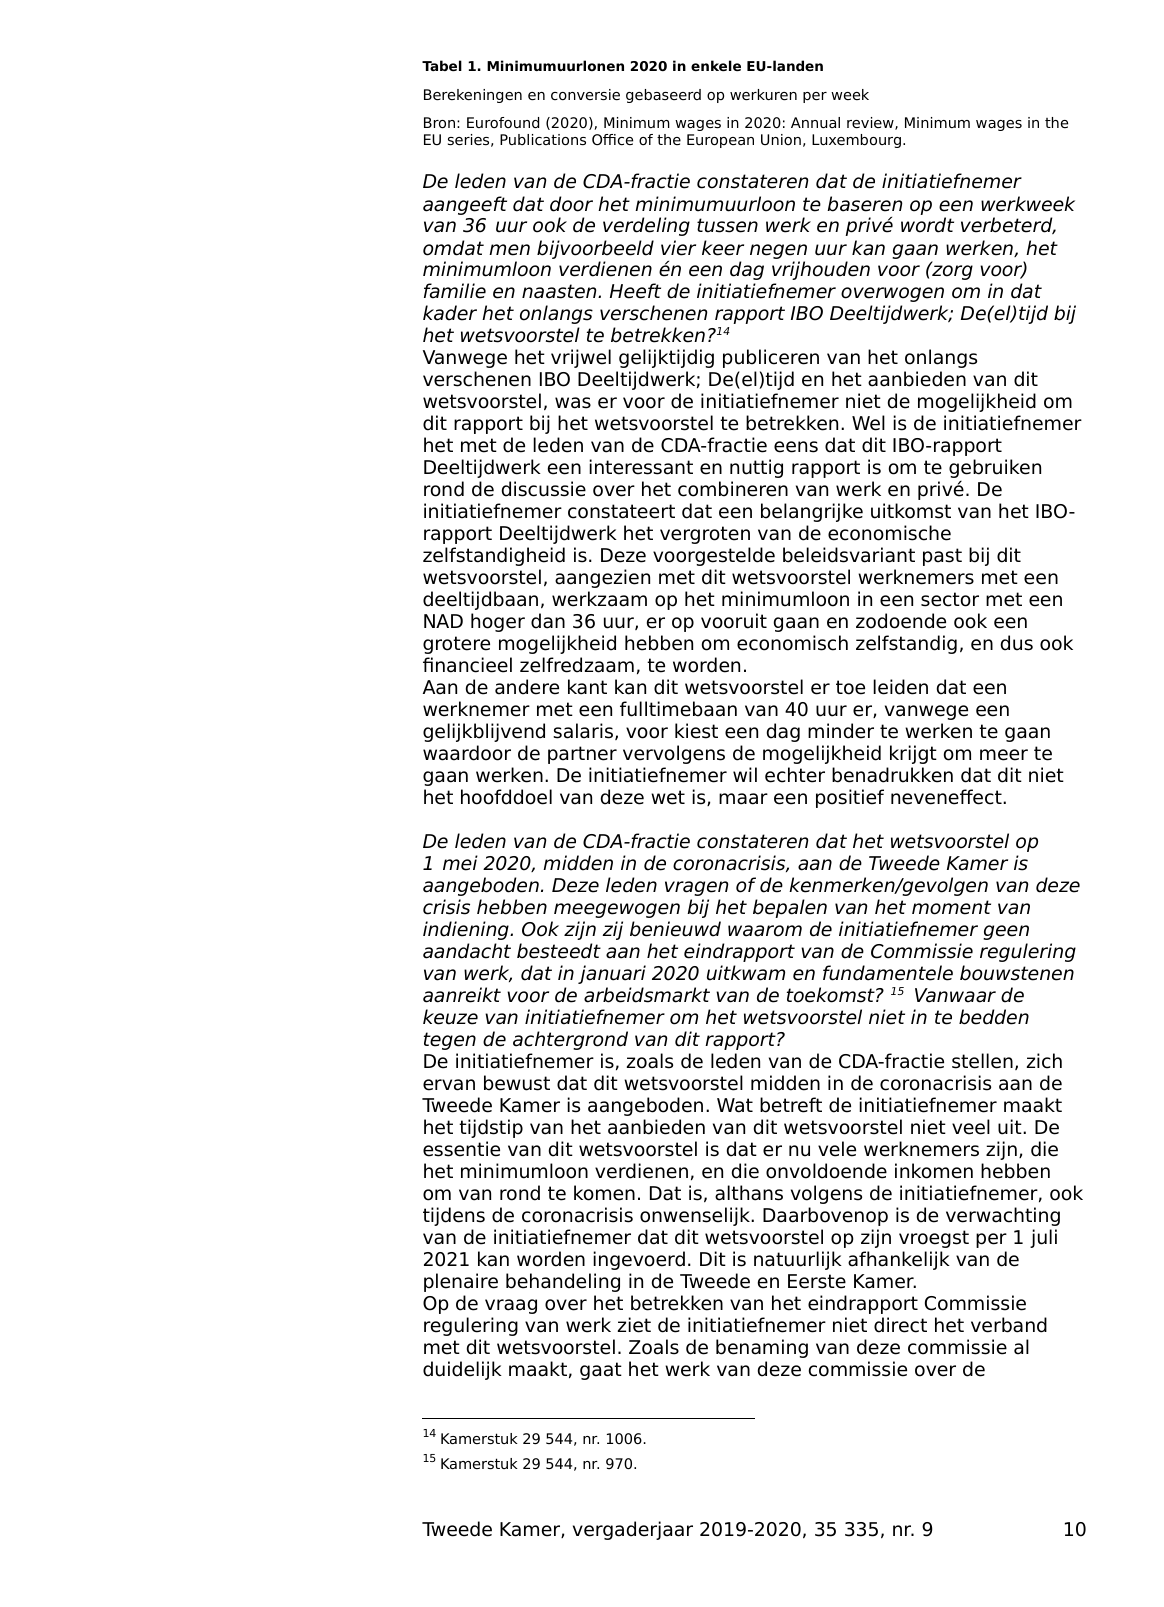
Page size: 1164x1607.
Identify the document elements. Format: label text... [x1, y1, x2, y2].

table_header Tabel 1. Minimumuurlonen 2020 in enkele EU-landen [422, 59, 1087, 75]
text De initiatiefnemer is, zoals de leden van de CDA-fractie stellen, zich ervan bewust dat dit wetsvoorstel midden in de coronacrisis aan de Tweede Kamer is aangeboden. Wat betreft de initiatiefnemer maakt het tijdstip van het aanbieden van dit wetsvoorstel niet veel uit. De essentie van dit wetsvoorstel is dat er nu vele werknemers zijn, die het minimumloon verdienen, en die onvoldoende inkomen hebben om van rond te komen. Dat is, althans volgens de initiatiefnemer, ook tijdens de coronacrisis onwenselijk. Daarbovenop is de verwachting van de initiatiefnemer dat dit wetsvoorstel op zijn vroegst per 1 juli 2021 kan worden ingevoerd. Dit is natuurlijk afhankelijk van de plenaire behandeling in de Tweede en Eerste Kamer. [422, 1051, 1087, 1293]
text De leden van de CDA-fractie constateren dat het wetsvoorstel op 1 mei 2020, midden in de coronacrisis, aan de Tweede Kamer is aangeboden. Deze leden vragen of de kenmerken/gevolgen van deze crisis hebben meegewogen bij het bepalen van het moment van indiening. Ook zijn zij benieuwd waarom de initiatiefnemer geen aandacht besteedt aan het eindrapport van de Commissie regulering van werk, dat in januari 2020 uitkwam en fundamentele bouwstenen aanreikt voor de arbeidsmarkt van de toekomst? Vanwaar de keuze van initiatiefnemer om het wetsvoorstel niet in te bedden tegen de achtergrond van dit rapport? [422, 831, 1087, 1051]
text Op de vraag over het betrekken van het eindrapport Commissie regulering van werk ziet de initiatiefnemer niet direct het verband met dit wetsvoorstel. Zoals de benaming van deze commissie al duidelijk maakt, gaat het werk van deze commissie over de [422, 1293, 1087, 1381]
text Kamerstuk 29 544, nr. 1006. [422, 1427, 1087, 1449]
text Vanwege het vrijwel gelijktijdig publiceren van het onlangs verschenen IBO Deeltijdwerk; De(el)tijd en het aanbieden van dit wetsvoorstel, was er voor de initiatiefnemer niet de mogelijkheid om dit rapport bij het wetsvoorstel te betrekken. Wel is de initiatiefnemer het met de leden van de CDA-fractie eens dat dit IBO-rapport Deeltijdwerk een interessant en nuttig rapport is om te gebruiken rond de discussie over het combineren van werk en privé. De initiatiefnemer constateert dat een belangrijke uitkomst van het IBO-rapport Deeltijdwerk het vergroten van de economische zelfstandigheid is. Deze voorgestelde beleidsvariant past bij dit wetsvoorstel, aangezien met dit wetsvoorstel werknemers met een deeltijdbaan, werkzaam op het minimumloon in een sector met een NAD hoger dan 36 uur, er op vooruit gaan en zodoende ook een grotere mogelijkheid hebben om economisch zelfstandig, en dus ook financieel zelfredzaam, te worden. [422, 347, 1087, 677]
text Aan de andere kant kan dit wetsvoorstel er toe leiden dat een werknemer met een fulltimebaan van 40 uur er, vanwege een gelijkblijvend salaris, voor kiest een dag minder te werken te gaan waardoor de partner vervolgens de mogelijkheid krijgt om meer te gaan werken. De initiatiefnemer wil echter benadrukken dat dit niet het hoofddoel van deze wet is, maar een positief neveneffect. [422, 677, 1087, 809]
text Kamerstuk 29 544, nr. 970. [422, 1452, 1087, 1474]
text De leden van de CDA-fractie constateren dat de initiatiefnemer aangeeft dat door het minimumuurloon te baseren op een werkweek van 36 uur ook de verdeling tussen werk en privé wordt verbeterd, omdat men bijvoorbeeld vier keer negen uur kan gaan werken, het minimumloon verdienen én een dag vrijhouden voor (zorg voor) familie en naasten. Heeft de initiatiefnemer overwogen om in dat kader het onlangs verschenen rapport IBO Deeltijdwerk; De(el)tijd bij het wetsvoorstel te betrekken? [422, 171, 1087, 347]
table_cell Berekeningen en conversie gebaseerd op werkuren per week Bron: Eurofound (2020), Minimum wages in 2020: Annual review, Minimum wages in the EU series, Publications Office of the European Union, Luxembourg. [422, 75, 1087, 149]
